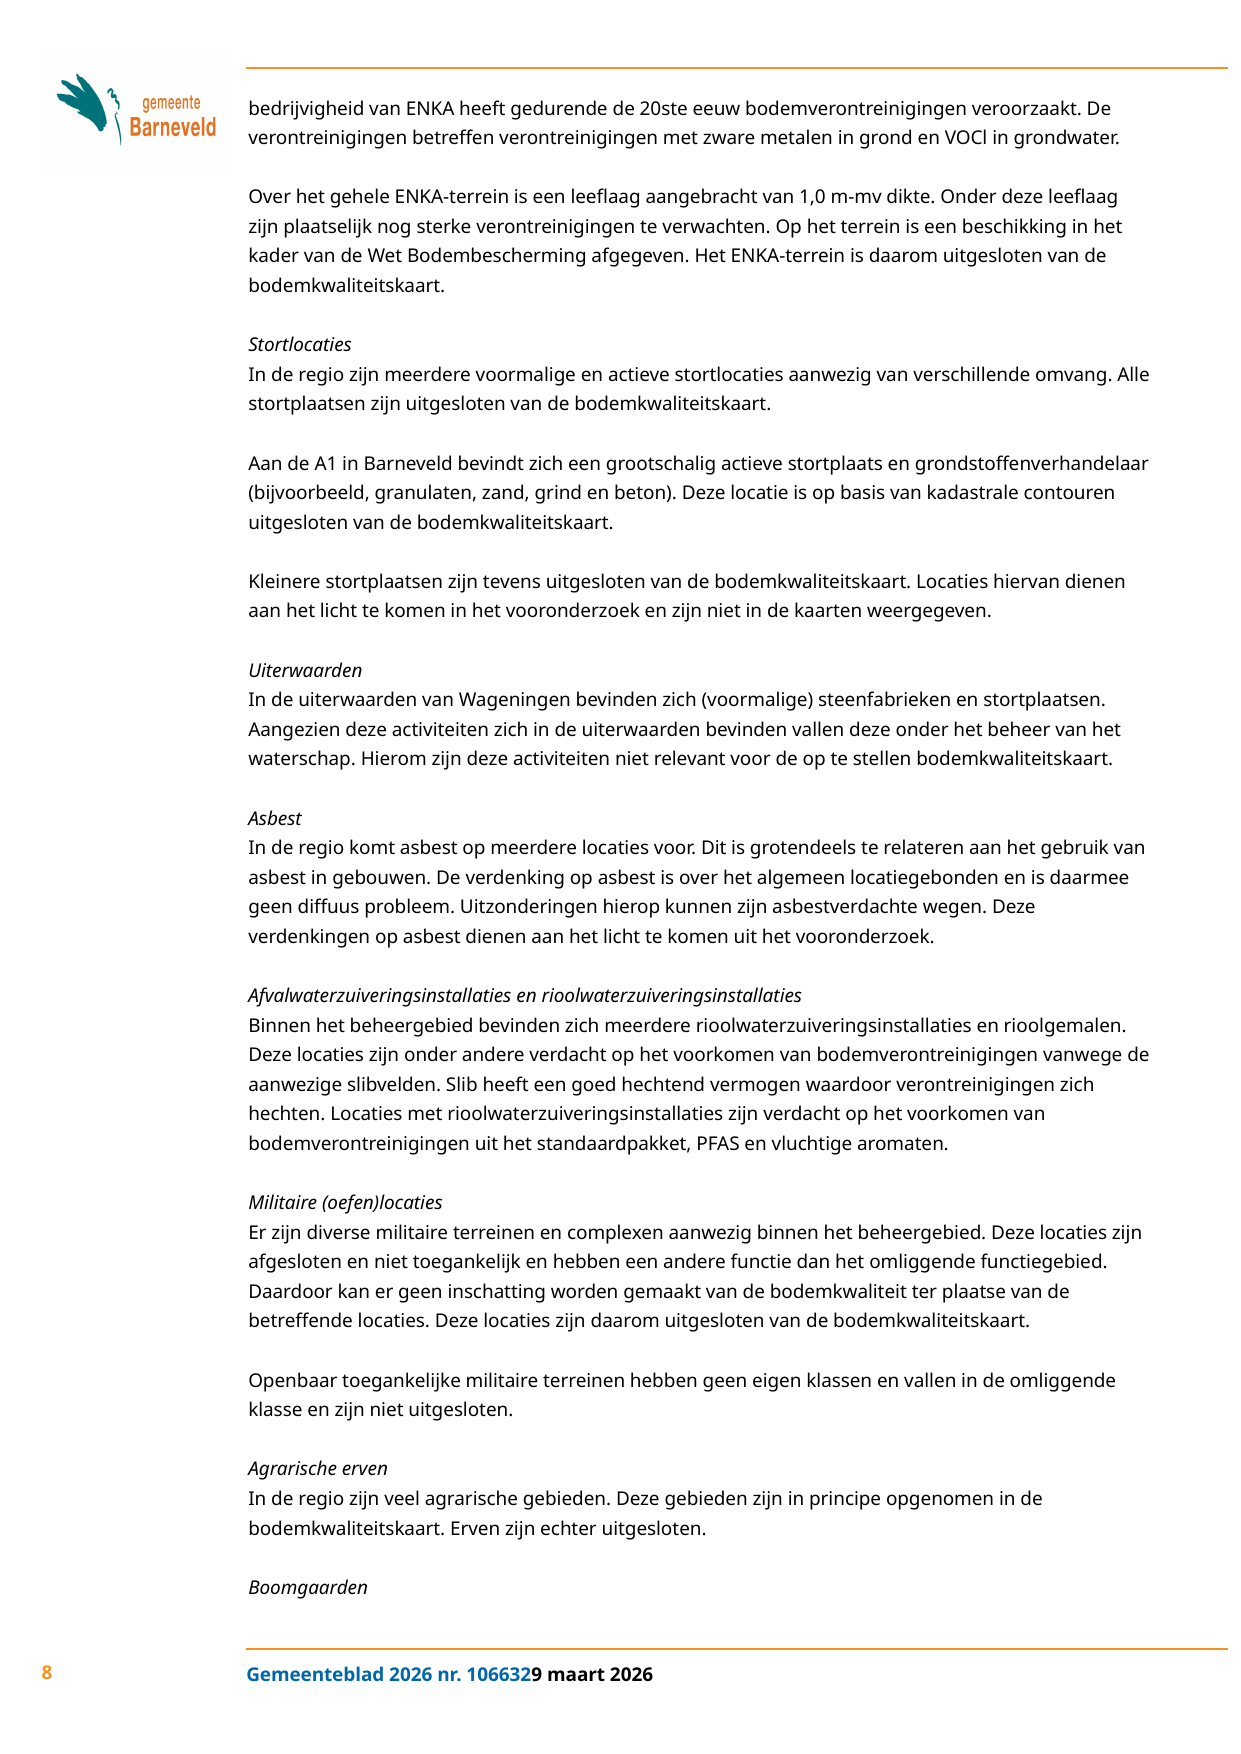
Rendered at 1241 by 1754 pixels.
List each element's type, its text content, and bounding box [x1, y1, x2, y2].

text Uiterwaarden [248, 657, 1152, 683]
text bedrijvigheid van ENKA heeft gedurende de 20ste eeuw bodemverontreinigingen veroorzaakt. De verontreinigingen betreffen verontreinigingen met zware metalen in grond en VOCl in grondwater. [248, 95, 1152, 150]
text Militaire (oefen)locaties [248, 1189, 1152, 1215]
text In de uiterwaarden van Wageningen bevinden zich (voormalige) steenfabrieken en stortplaatsen. Aangezien deze activiteiten zich in de uiterwaarden bevinden vallen deze onder het beheer van het waterschap. Hierom zijn deze activiteiten niet relevant voor de op te stellen bodemkwaliteitskaart. [248, 686, 1152, 771]
text In de regio zijn meerdere voormalige en actieve stortlocaties aanwezig van verschillende omvang. Alle stortplaatsen zijn uitgesloten van de bodemkwaliteitskaart. [248, 361, 1152, 416]
text Openbaar toegankelijke militaire terreinen hebben geen eigen klassen en vallen in de omliggende klasse en zijn niet uitgesloten. [248, 1367, 1152, 1422]
text Binnen het beheergebied bevinden zich meerdere rioolwaterzuiveringsinstallaties en rioolgemalen. Deze locaties zijn onder andere verdacht op het voorkomen van bodemverontreinigingen vanwege de aanwezige slibvelden. Slib heeft een goed hechtend vermogen waardoor verontreinigingen zich hechten. Locaties met rioolwaterzuiveringsinstallaties zijn verdacht op het voorkomen van bodemverontreinigingen uit het standaardpakket, PFAS en vluchtige aromaten. [248, 1012, 1152, 1156]
picture [41, 47, 231, 172]
text Agrarische erven [248, 1456, 1152, 1481]
text Over het gehele ENKA-terrein is een leeflaag aangebracht van 1,0 m-mv dikte. Onder deze leeflaag zijn plaatselijk nog sterke verontreinigingen te verwachten. Op het terrein is een beschikking in het kader van de Wet Bodembescherming afgegeven. Het ENKA-terrein is daarom uitgesloten van de bodemkwaliteitskaart. [248, 183, 1152, 298]
text Asbest [248, 805, 1152, 831]
text Kleinere stortplaatsen zijn tevens uitgesloten van de bodemkwaliteitskaart. Locaties hiervan dienen aan het licht te komen in het vooronderzoek en zijn niet in de kaarten weergegeven. [248, 568, 1152, 623]
text Aan de A1 in Barneveld bevindt zich een grootschalig actieve stortplaats en grondstoffenverhandelaar (bijvoorbeeld, granulaten, zand, grind en beton). Deze locatie is op basis van kadastrale contouren uitgesloten van de bodemkwaliteitskaart. [248, 450, 1152, 535]
text Stortlocaties [248, 331, 1152, 357]
text Afvalwaterzuiveringsinstallaties en rioolwaterzuiveringsinstallaties [248, 982, 1152, 1008]
text In de regio komt asbest op meerdere locaties voor. Dit is grotendeels te relateren aan het gebruik van asbest in gebouwen. De verdenking op asbest is over het algemeen locatiegebonden en is daarmee geen diffuus probleem. Uitzonderingen hierop kunnen zijn asbestverdachte wegen. Deze verdenkingen op asbest dienen aan het licht te komen uit het vooronderzoek. [248, 834, 1152, 949]
text Er zijn diverse militaire terreinen en complexen aanwezig binnen het beheergebied. Deze locaties zijn afgesloten en niet toegankelijk en hebben een andere functie dan het omliggende functiegebied. Daardoor kan er geen inschatting worden gemaakt van de bodemkwaliteit ter plaatse van de betreffende locaties. Deze locaties zijn daarom uitgesloten van de bodemkwaliteitskaart. [248, 1219, 1152, 1333]
text In de regio zijn veel agrarische gebieden. Deze gebieden zijn in principe opgenomen in de bodemkwaliteitskaart. Erven zijn echter uitgesloten. [248, 1485, 1152, 1541]
text Boomgaarden [248, 1574, 1152, 1600]
